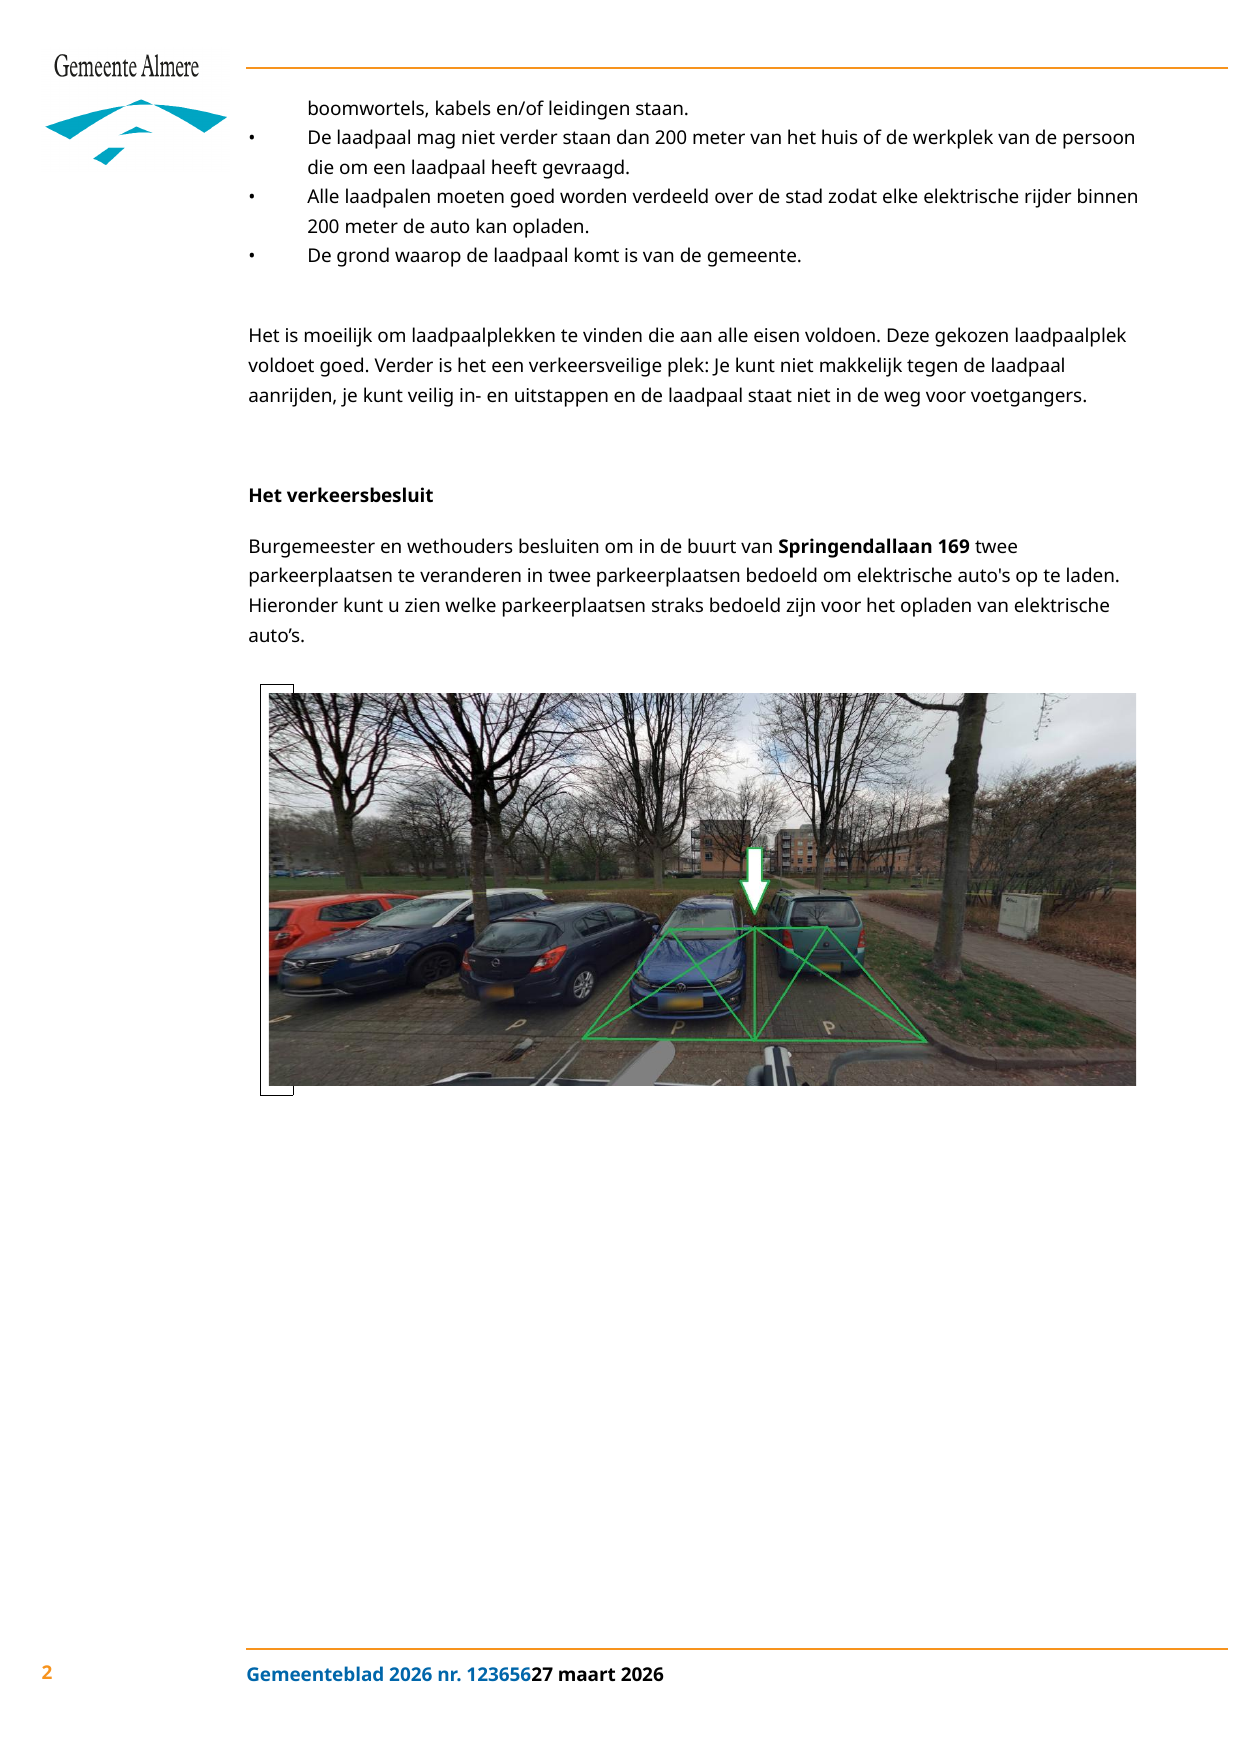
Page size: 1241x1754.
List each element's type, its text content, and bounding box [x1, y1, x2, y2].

list De laadpaal mag niet verder staan dan 200 meter van het huis of de werkplek van de persoon die om een laadpaal heeft gevraagd. [248, 124, 1152, 180]
text Burgemeester en wethouders besluiten om in de buurt van Springendallaan 169 twee parkeerplaatsen te veranderen in twee parkeerplaatsen bedoeld om elektrische auto's op te laden. Hieronder kunt u zien welke parkeerplaatsen straks bedoeld zijn voor het opladen van elektrische auto’s. [248, 533, 1152, 648]
picture [41, 47, 231, 172]
picture [268, 693, 1137, 1086]
text Het verkeersbesluit [248, 483, 1152, 508]
list Alle laadpalen moeten goed worden verdeeld over de stad zodat elke elektrische rijder binnen 200 meter de auto kan opladen. [248, 183, 1152, 239]
text Het is moeilijk om laadpaalplekken te vinden die aan alle eisen voldoen. Deze gekozen laadpaalplek voldoet goed. Verder is het een verkeersveilige plek: Je kunt niet makkelijk tegen de laadpaal aanrijden, je kunt veilig in- en uitstappen en de laadpaal staat niet in de weg voor voetgangers. [248, 323, 1152, 408]
list De grond waarop de laadpaal komt is van de gemeente. [248, 243, 1152, 268]
list boomwortels, kabels en/of leidingen staan. [248, 95, 1152, 121]
